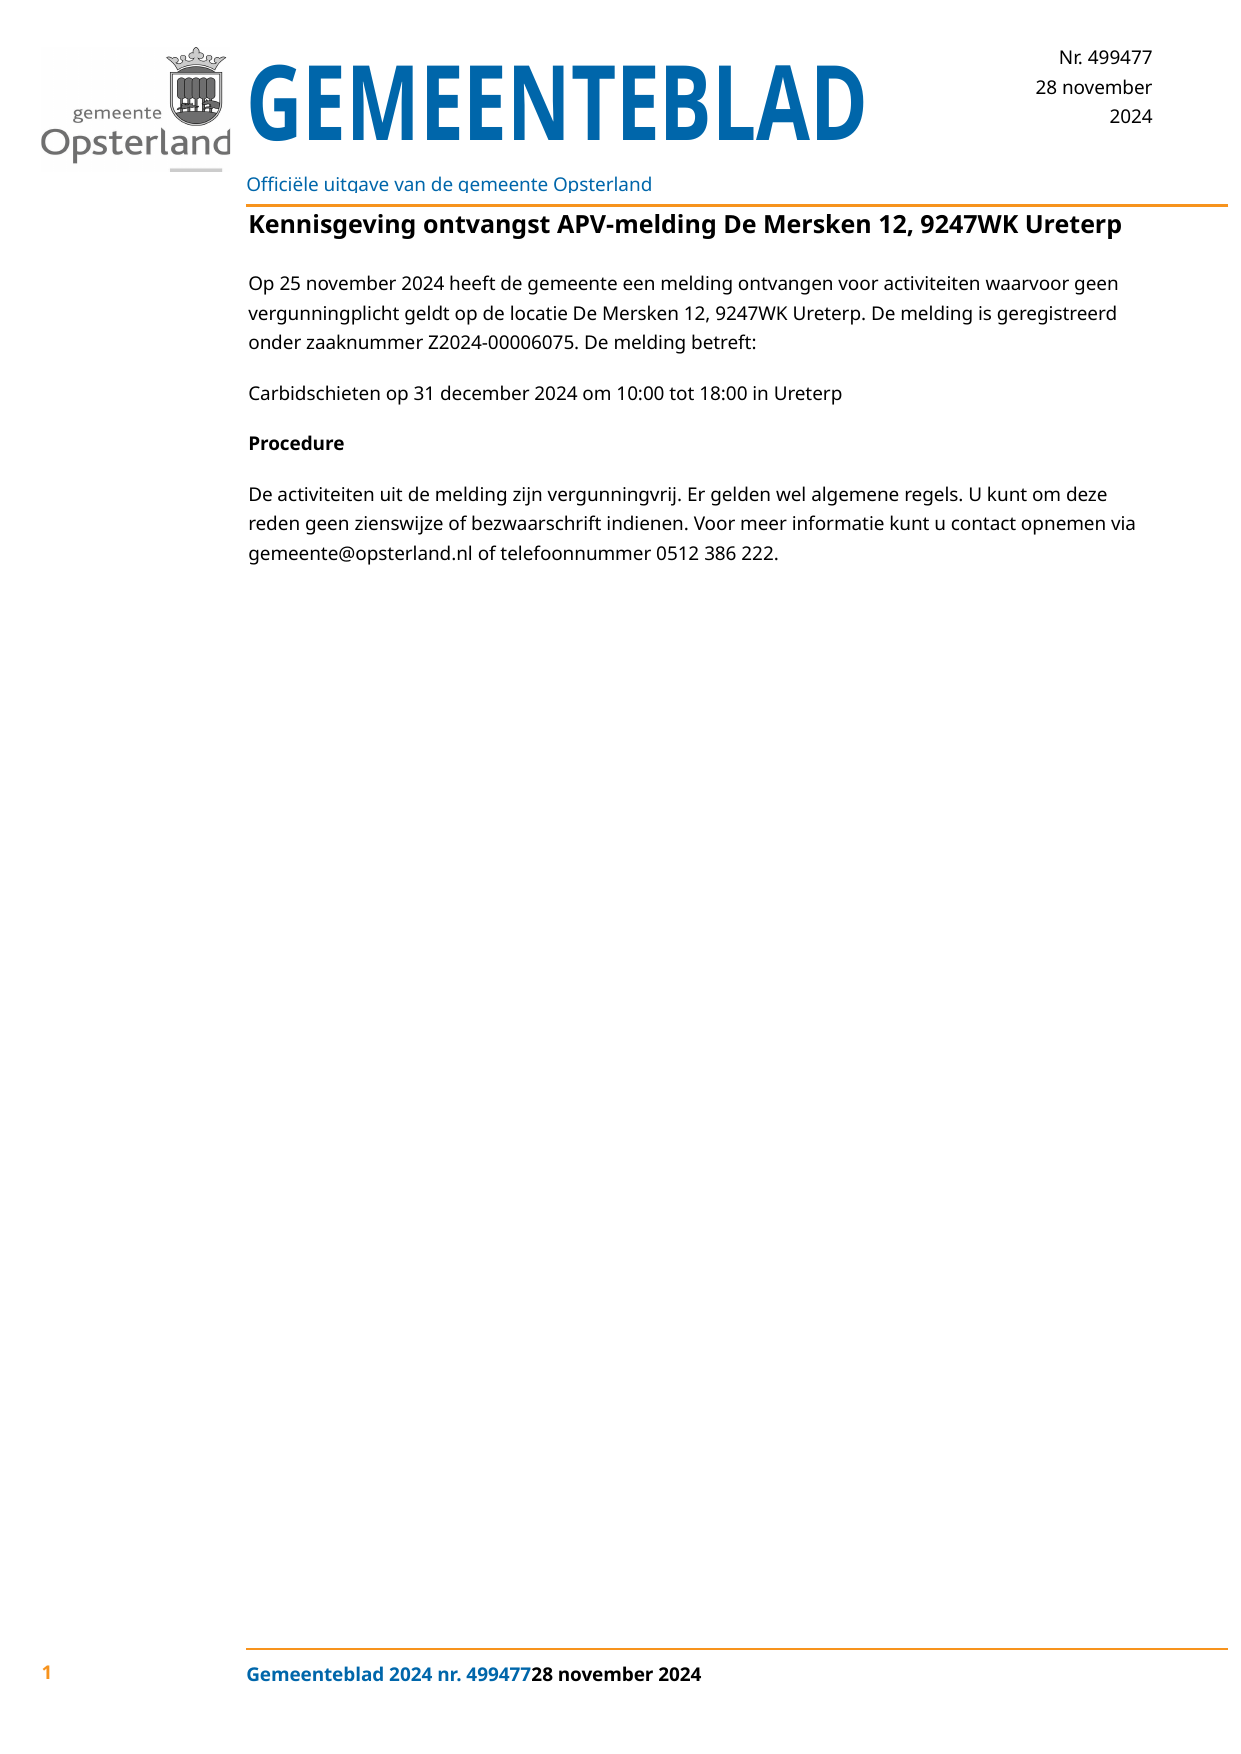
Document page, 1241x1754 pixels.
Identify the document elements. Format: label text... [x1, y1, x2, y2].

text Kennisgeving ontvangst APV-melding De Mersken 12, 9247WK Ureterp [248, 207, 1152, 241]
text Procedure [248, 430, 1152, 456]
picture [41, 47, 231, 172]
text Carbidschieten op 31 december 2024 om 10:00 tot 18:00 in Ureterp [248, 380, 1152, 406]
text Op 25 november 2024 heeft de gemeente een melding ontvangen voor activiteiten waarvoor geen vergunningplicht geldt op de locatie De Mersken 12, 9247WK Ureterp. De melding is geregistreerd onder zaaknummer Z2024-00006075. De melding betreft: [248, 270, 1152, 355]
text De activiteiten uit de melding zijn vergunningvrij. Er gelden wel algemene regels. U kunt om deze reden geen zienswijze of bezwaarschrift indienen. Voor meer informatie kunt u contact opnemen via gemeente@opsterland.nl of telefoonnummer 0512 386 222. [248, 481, 1152, 566]
